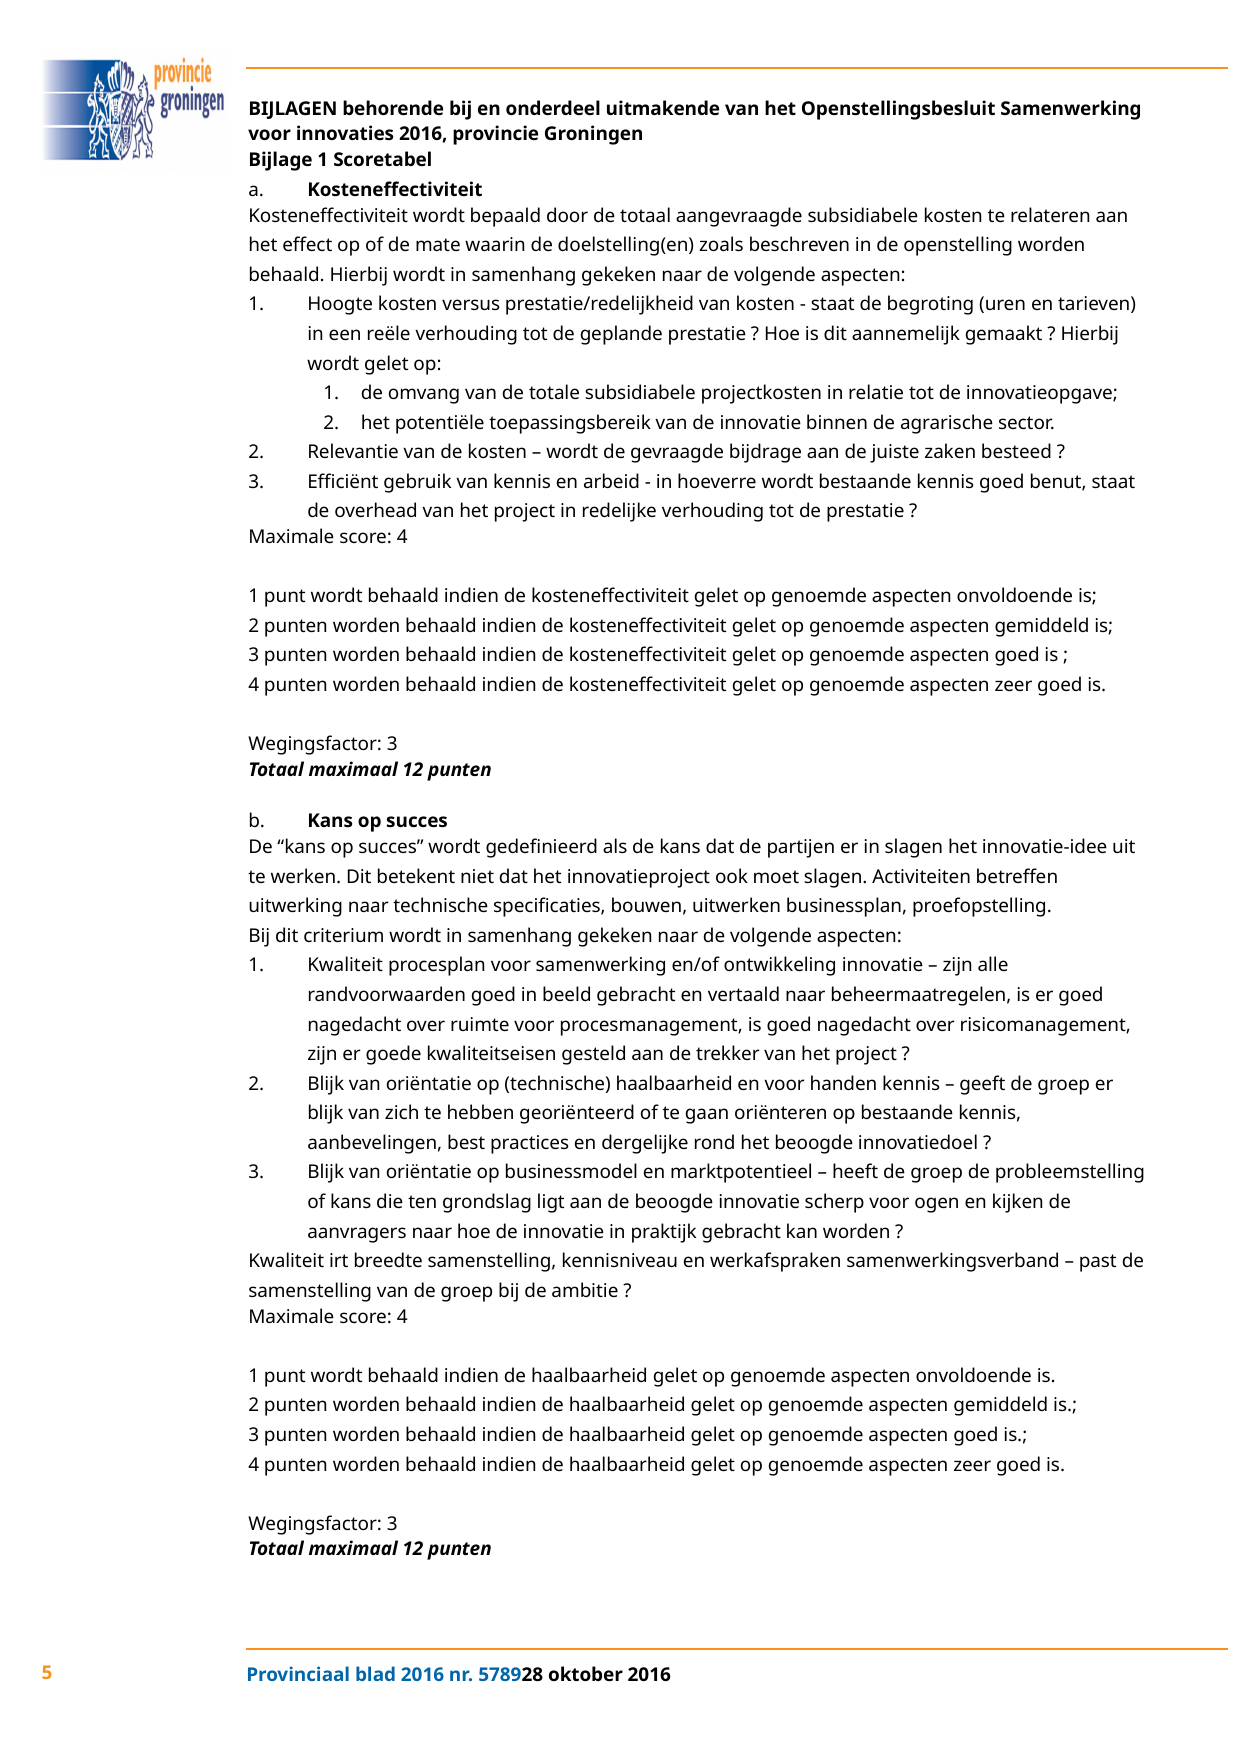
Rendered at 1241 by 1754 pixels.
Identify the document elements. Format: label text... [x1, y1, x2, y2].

table_cell [248, 782, 1152, 808]
table_header Kosteneffectiviteit [248, 176, 1152, 202]
picture [41, 47, 231, 172]
text BIJLAGEN behorende bij en onderdeel uitmakende van het Openstellingsbesluit Samenwerking voor innovaties 2016, provincie Groningen [248, 95, 1152, 146]
table_cell Maximale score: 4 1 punt wordt behaald indien de kosteneffectiviteit gelet op genoemde aspecten onvoldoende is; 2 punten worden behaald indien de kosteneffectiviteit gelet op genoemde aspecten gemiddeld is; 3 punten worden behaald indien de kosteneffectiviteit gelet op genoemde aspecten goed is ; 4 punten worden behaald indien de kosteneffectiviteit gelet op genoemde aspecten zeer goed is. Wegingsfactor: 3 [248, 523, 1152, 756]
table_cell De “kans op succes” wordt gedefinieerd als de kans dat de partijen er in slagen het innovatie-idee uit te werken. Dit betekent niet dat het innovatieproject ook moet slagen. Activiteiten betreffen uitwerking naar technische specificaties, bouwen, uitwerken businessplan, proefopstelling. Bij dit criterium wordt in samenhang gekeken naar de volgende aspecten: Kwaliteit procesplan voor samenwerking en/of ontwikkeling innovatie – zijn alle randvoorwaarden goed in beeld gebracht en vertaald naar beheermaatregelen, is er goed nagedacht over ruimte voor procesmanagement, is goed nagedacht over risicomanagement, zijn er goede kwaliteitseisen gesteld aan de trekker van het project ? Blijk van oriëntatie op (technische) haalbaarheid en voor handen kennis – geeft de groep er blijk van zich te hebben georiënteerd of te gaan oriënteren op bestaande kennis, aanbevelingen, best practices en dergelijke rond het beoogde innovatiedoel ? Blijk van oriëntatie op businessmodel en marktpotentieel – heeft de groep de probleemstelling of kans die ten grondslag ligt aan de beoogde innovatie scherp voor ogen en kijken de aanvragers naar hoe de innovatie in praktijk gebracht kan worden ? Kwaliteit irt breedte samenstelling, kennisniveau en werkafspraken samenwerkingsverband – past de samenstelling van de groep bij de ambitie ? [248, 833, 1152, 1303]
table_cell Kans op succes [248, 808, 1152, 833]
table_cell Totaal maximaal 12 punten [248, 756, 1152, 782]
text Bijlage 1 Scoretabel [248, 146, 1152, 172]
table_cell Kosteneffectiviteit wordt bepaald door de totaal aangevraagde subsidiabele kosten te relateren aan het effect op of de mate waarin de doelstelling(en) zoals beschreven in de openstelling worden behaald. Hierbij wordt in samenhang gekeken naar de volgende aspecten: Hoogte kosten versus prestatie/redelijkheid van kosten - staat de begroting (uren en tarieven) in een reële verhouding tot de geplande prestatie ? Hoe is dit aannemelijk gemaakt ? Hierbij wordt gelet op: de omvang van de totale subsidiabele projectkosten in relatie tot de innovatieopgave; het potentiële toepassingsbereik van de innovatie binnen de agrarische sector. Relevantie van de kosten – wordt de gevraagde bijdrage aan de juiste zaken besteed ? Efficiënt gebruik van kennis en arbeid - in hoeverre wordt bestaande kennis goed benut, staat de overhead van het project in redelijke verhouding tot de prestatie ? [248, 202, 1152, 523]
table_cell Maximale score: 4 1 punt wordt behaald indien de haalbaarheid gelet op genoemde aspecten onvoldoende is. 2 punten worden behaald indien de haalbaarheid gelet op genoemde aspecten gemiddeld is.; 3 punten worden behaald indien de haalbaarheid gelet op genoemde aspecten goed is.; 4 punten worden behaald indien de haalbaarheid gelet op genoemde aspecten zeer goed is. Wegingsfactor: 3 [248, 1303, 1152, 1536]
table_cell Totaal maximaal 12 punten [248, 1536, 1152, 1561]
